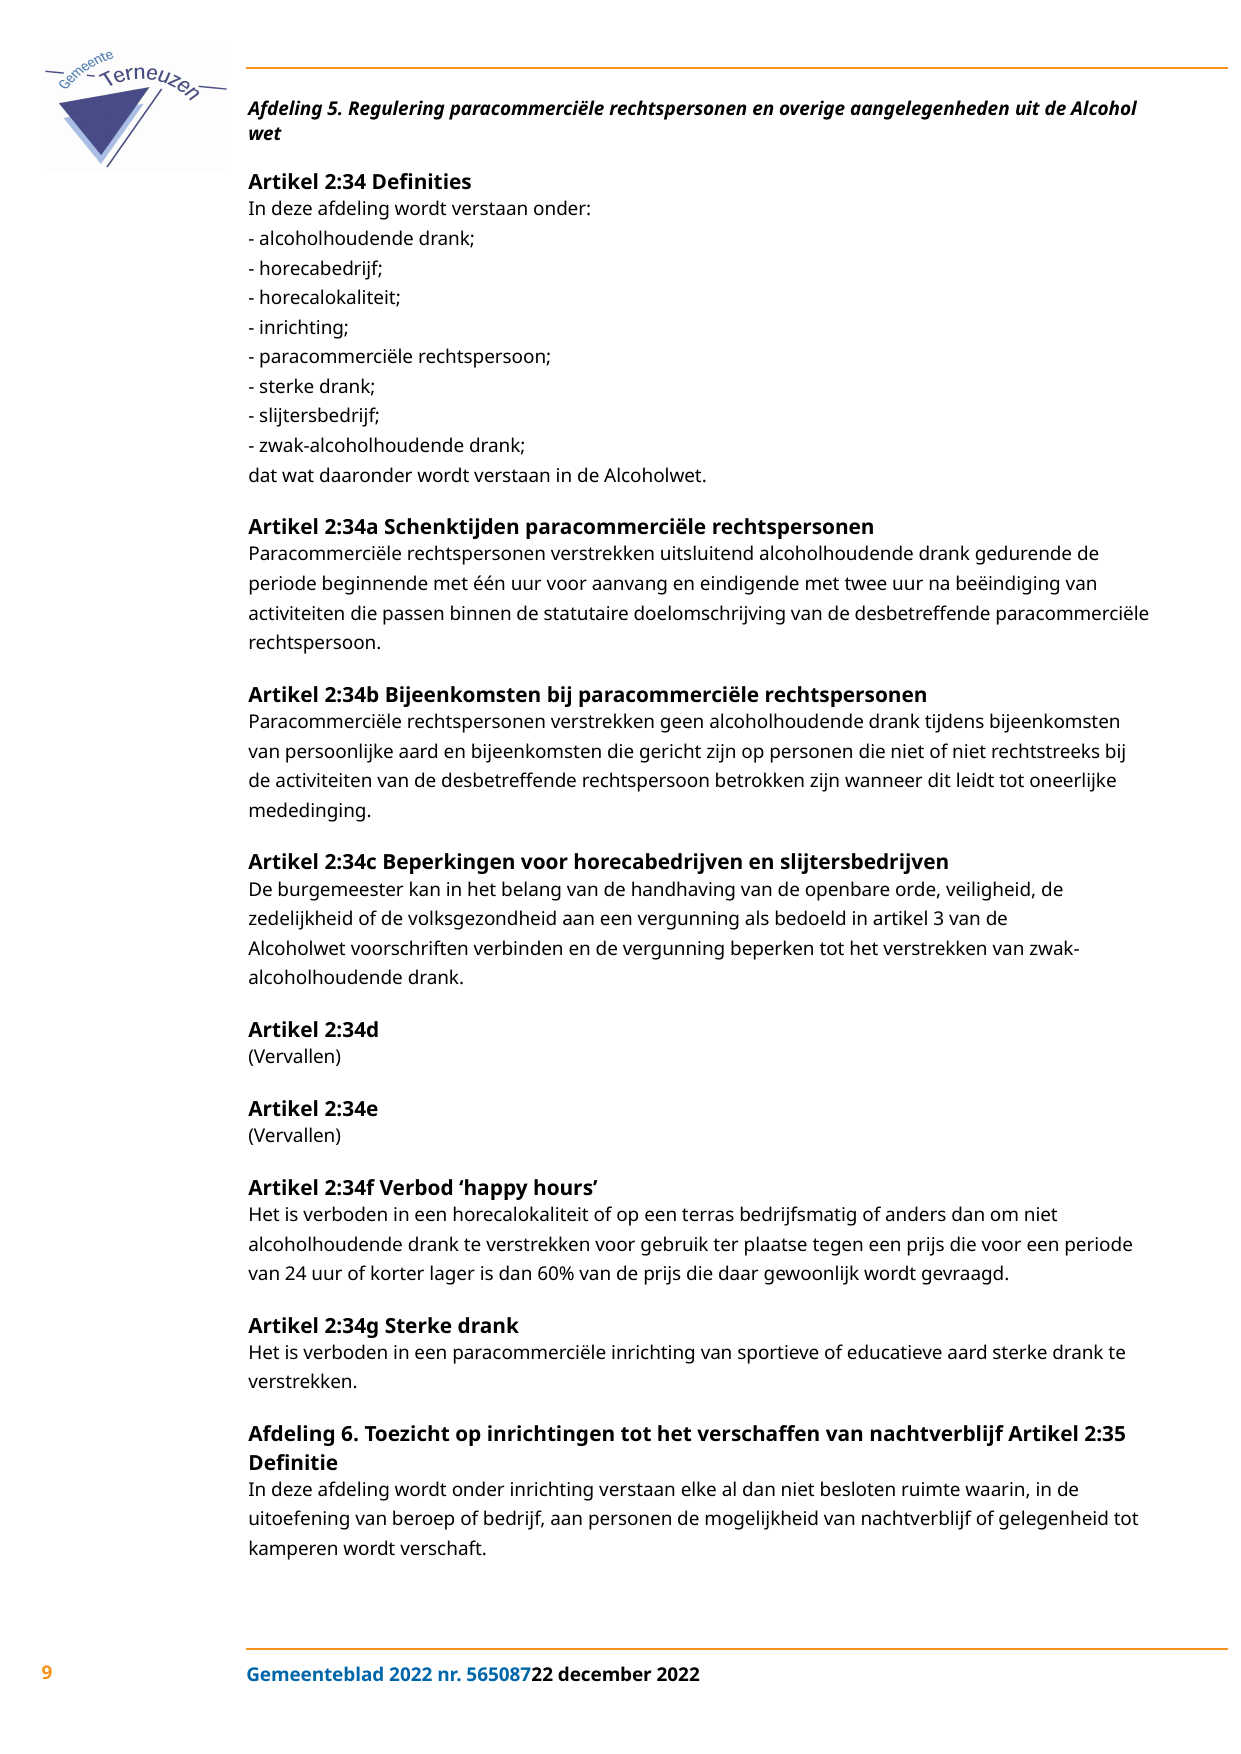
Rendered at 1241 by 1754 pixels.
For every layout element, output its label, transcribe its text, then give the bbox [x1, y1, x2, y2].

text Artikel 2:34 Definities [248, 167, 1152, 196]
text Afdeling 5. Regulering paracommerciële rechtspersonen en overige aangelegenheden uit de Alcohol wet [248, 95, 1152, 146]
text Artikel 2:34c Beperkingen voor horecabedrijven en slijtersbedrijven [248, 847, 1152, 876]
text - horecalokaliteit; [248, 284, 1152, 310]
text - alcoholhoudende drank; [248, 225, 1152, 251]
text Alcoholwet voorschriften verbinden en de vergunning beperken tot het verstrekken van zwak-alcoholhoudende drank. [248, 935, 1152, 990]
text In deze afdeling wordt onder inrichting verstaan elke al dan niet besloten ruimte waarin, in de uitoefening van beroep of bedrijf, aan personen de mogelijkheid van nachtverblijf of gelegenheid tot kamperen wordt verschaft. [248, 1476, 1152, 1561]
text Paracommerciële rechtspersonen verstrekken uitsluitend alcoholhoudende drank gedurende de periode beginnende met één uur voor aanvang en eindigende met twee uur na beëindiging van activiteiten die passen binnen de statutaire doelomschrijving van de desbetreffende paracommerciële rechtspersoon. [248, 541, 1152, 655]
text In deze afdeling wordt verstaan onder: [248, 196, 1152, 221]
text Paracommerciële rechtspersonen verstrekken geen alcoholhoudende drank tijdens bijeenkomsten van persoonlijke aard en bijeenkomsten die gericht zijn op personen die niet of niet rechtstreeks bij de activiteiten van de desbetreffende rechtspersoon betrokken zijn wanneer dit leidt tot oneerlijke mededinging. [248, 708, 1152, 823]
text Artikel 2:34e [248, 1094, 1152, 1122]
text Artikel 2:34g Sterke drank [248, 1311, 1152, 1339]
text - zwak-alcoholhoudende drank; [248, 432, 1152, 458]
text De burgemeester kan in het belang van de handhaving van de openbare orde, veiligheid, de zedelijkheid of de volksgezondheid aan een vergunning als bedoeld in artikel 3 van de [248, 876, 1152, 931]
text Artikel 2:34b Bijeenkomsten bij paracommerciële rechtspersonen [248, 680, 1152, 708]
picture [41, 47, 231, 172]
text (Vervallen) [248, 1122, 1152, 1148]
text Afdeling 6. Toezicht op inrichtingen tot het verschaffen van nachtverblijf Artikel 2:35 Definitie [248, 1419, 1152, 1476]
text - slijtersbedrijf; [248, 403, 1152, 428]
text dat wat daaronder wordt verstaan in de Alcoholwet. [248, 462, 1152, 487]
text Artikel 2:34d [248, 1015, 1152, 1043]
text - inrichting; [248, 314, 1152, 339]
text Het is verboden in een paracommerciële inrichting van sportieve of educatieve aard sterke drank te verstrekken. [248, 1339, 1152, 1394]
text - sterke drank; [248, 373, 1152, 399]
text (Vervallen) [248, 1043, 1152, 1069]
text - horecabedrijf; [248, 255, 1152, 280]
text Artikel 2:34a Schenktijden paracommerciële rechtspersonen [248, 512, 1152, 541]
text Artikel 2:34f Verbod ‘happy hours’ [248, 1173, 1152, 1201]
text Het is verboden in een horecalokaliteit of op een terras bedrijfsmatig of anders dan om niet alcoholhoudende drank te verstrekken voor gebruik ter plaatse tegen een prijs die voor een periode van 24 uur of korter lager is dan 60% van de prijs die daar gewoonlijk wordt gevraagd. [248, 1201, 1152, 1286]
text - paracommerciële rechtspersoon; [248, 343, 1152, 369]
